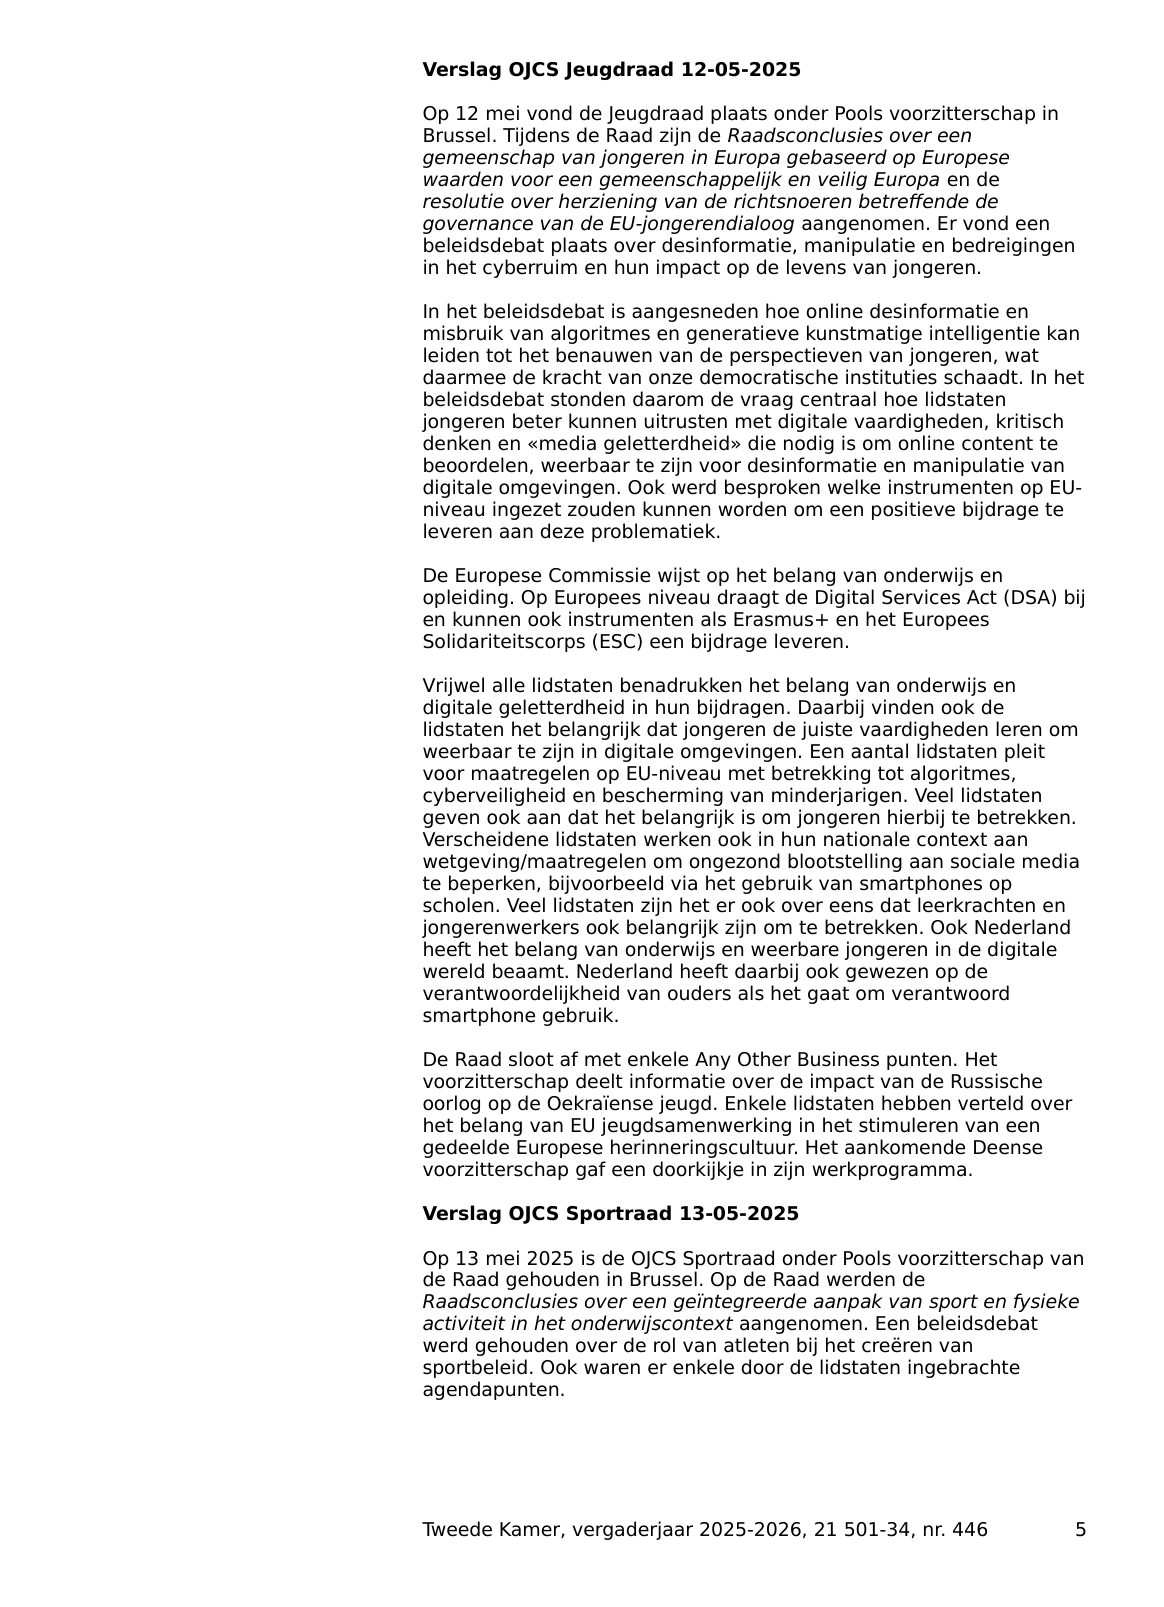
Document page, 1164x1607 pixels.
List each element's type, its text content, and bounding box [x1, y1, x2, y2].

text Op 12 mei vond de Jeugdraad plaats onder Pools voorzitterschap in Brussel. Tijdens de Raad zijn de Raadsconclusies over een gemeenschap van jongeren in Europa gebaseerd op Europese waarden voor een gemeenschappelijk en veilig Europa en de resolutie over herziening van de richtsnoeren betreffende de governance van de EU-jongerendialoog aangenomen. Er vond een beleidsdebat plaats over desinformatie, manipulatie en bedreigingen in het cyberruim en hun impact op de levens van jongeren. [422, 103, 1087, 279]
text De Europese Commissie wijst op het belang van onderwijs en opleiding. Op Europees niveau draagt de Digital Services Act (DSA) bij en kunnen ook instrumenten als Erasmus+ en het Europees Solidariteitscorps (ESC) een bijdrage leveren. [422, 565, 1087, 653]
subtitle Verslag OJCS Sportraad 13-05-2025 [422, 1203, 1087, 1225]
text In het beleidsdebat is aangesneden hoe online desinformatie en misbruik van algoritmes en generatieve kunstmatige intelligentie kan leiden tot het benauwen van de perspectieven van jongeren, wat daarmee de kracht van onze democratische instituties schaadt. In het beleidsdebat stonden daarom de vraag centraal hoe lidstaten jongeren beter kunnen uitrusten met digitale vaardigheden, kritisch denken en «media geletterdheid» die nodig is om online content te beoordelen, weerbaar te zijn voor desinformatie en manipulatie van digitale omgevingen. Ook werd besproken welke instrumenten op EU-niveau ingezet zouden kunnen worden om een positieve bijdrage te leveren aan deze problematiek. [422, 301, 1087, 543]
subtitle Verslag OJCS Jeugdraad 12-05-2025 [422, 59, 1087, 81]
text Op 13 mei 2025 is de OJCS Sportraad onder Pools voorzitterschap van de Raad gehouden in Brussel. Op de Raad werden de Raadsconclusies over een geïntegreerde aanpak van sport en fysieke activiteit in het onderwijscontext aangenomen. Een beleidsdebat werd gehouden over de rol van atleten bij het creëren van sportbeleid. Ook waren er enkele door de lidstaten ingebrachte agendapunten. [422, 1247, 1087, 1401]
text De Raad sloot af met enkele Any Other Business punten. Het voorzitterschap deelt informatie over de impact van de Russische oorlog op de Oekraïense jeugd. Enkele lidstaten hebben verteld over het belang van EU jeugdsamenwerking in het stimuleren van een gedeelde Europese herinneringscultuur. Het aankomende Deense voorzitterschap gaf een doorkijkje in zijn werkprogramma. [422, 1049, 1087, 1181]
text Vrijwel alle lidstaten benadrukken het belang van onderwijs en digitale geletterdheid in hun bijdragen. Daarbij vinden ook de lidstaten het belangrijk dat jongeren de juiste vaardigheden leren om weerbaar te zijn in digitale omgevingen. Een aantal lidstaten pleit voor maatregelen op EU-niveau met betrekking tot algoritmes, cyberveiligheid en bescherming van minderjarigen. Veel lidstaten geven ook aan dat het belangrijk is om jongeren hierbij te betrekken. Verscheidene lidstaten werken ook in hun nationale context aan wetgeving/maatregelen om ongezond blootstelling aan sociale media te beperken, bijvoorbeeld via het gebruik van smartphones op scholen. Veel lidstaten zijn het er ook over eens dat leerkrachten en jongerenwerkers ook belangrijk zijn om te betrekken. Ook Nederland heeft het belang van onderwijs en weerbare jongeren in de digitale wereld beaamt. Nederland heeft daarbij ook gewezen op de verantwoordelijkheid van ouders als het gaat om verantwoord smartphone gebruik. [422, 675, 1087, 1027]
